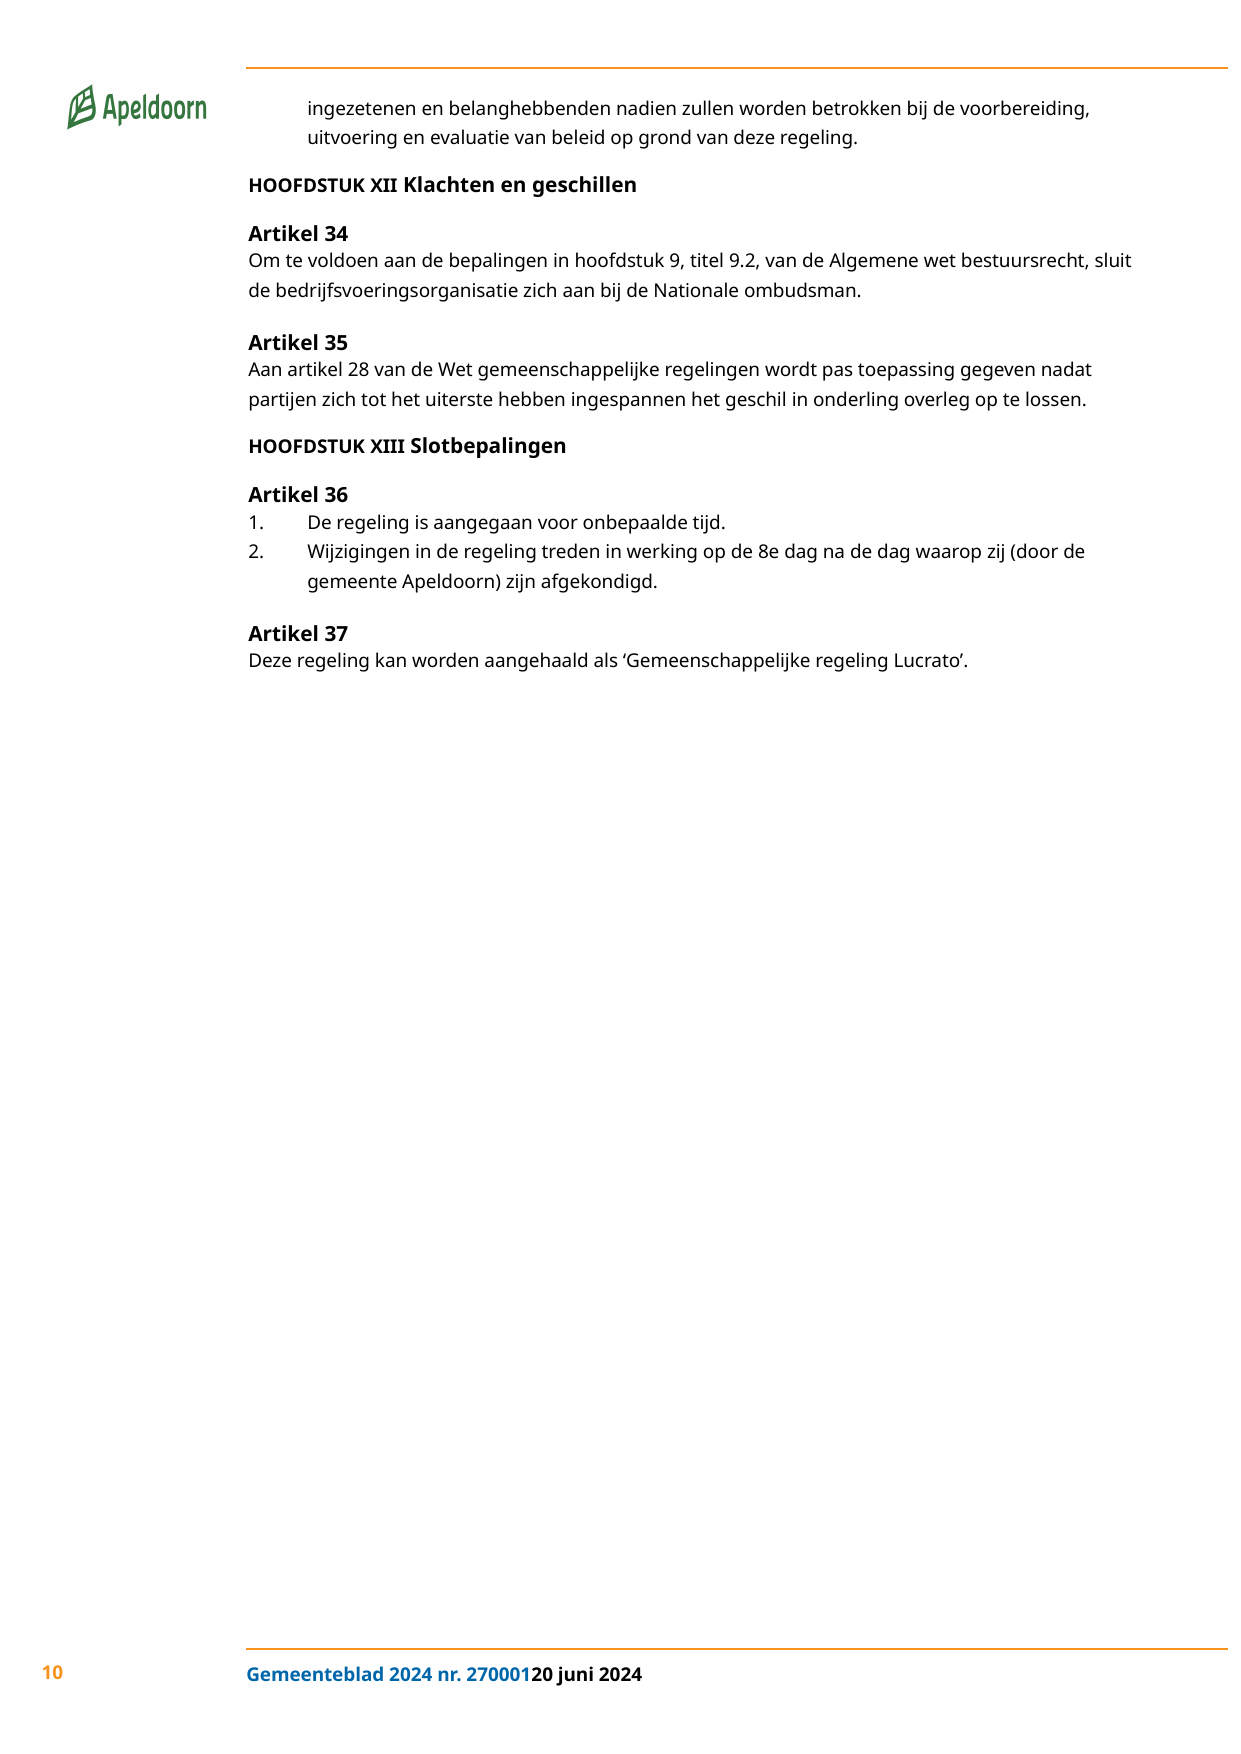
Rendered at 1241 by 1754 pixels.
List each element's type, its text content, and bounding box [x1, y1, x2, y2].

list Wijzigingen in de regeling treden in werking op de 8e dag na de dag waarop zij (door de gemeente Apeldoorn) zijn afgekondigd. [248, 539, 1152, 594]
text Aan artikel 28 van de Wet gemeenschappelijke regelingen wordt pas toepassing gegeven nadat partijen zich tot het uiterste hebben ingespannen het geschil in onderling overleg op te lossen. [248, 356, 1152, 411]
text HOOFDSTUK XIII Slotbepalingen [248, 431, 1152, 460]
text Deze regeling kan worden aangehaald als ‘Gemeenschappelijke regeling Lucrato’. [248, 647, 1152, 673]
text Om te voldoen aan de bepalingen in hoofdstuk 9, titel 9.2, van de Algemene wet bestuursrecht, sluit de bedrijfsvoeringsorganisatie zich aan bij de Nationale ombudsman. [248, 248, 1152, 303]
text Artikel 36 [248, 481, 1152, 509]
text Artikel 35 [248, 328, 1152, 356]
picture [41, 47, 231, 172]
text Artikel 37 [248, 619, 1152, 647]
list De regeling is aangegaan voor onbepaalde tijd. [248, 509, 1152, 535]
text Artikel 34 [248, 219, 1152, 248]
list ingezetenen en belanghebbenden nadien zullen worden betrokken bij de voorbereiding, uitvoering en evaluatie van beleid op grond van deze regeling. [248, 95, 1152, 150]
text HOOFDSTUK XII Klachten en geschillen [248, 170, 1152, 198]
